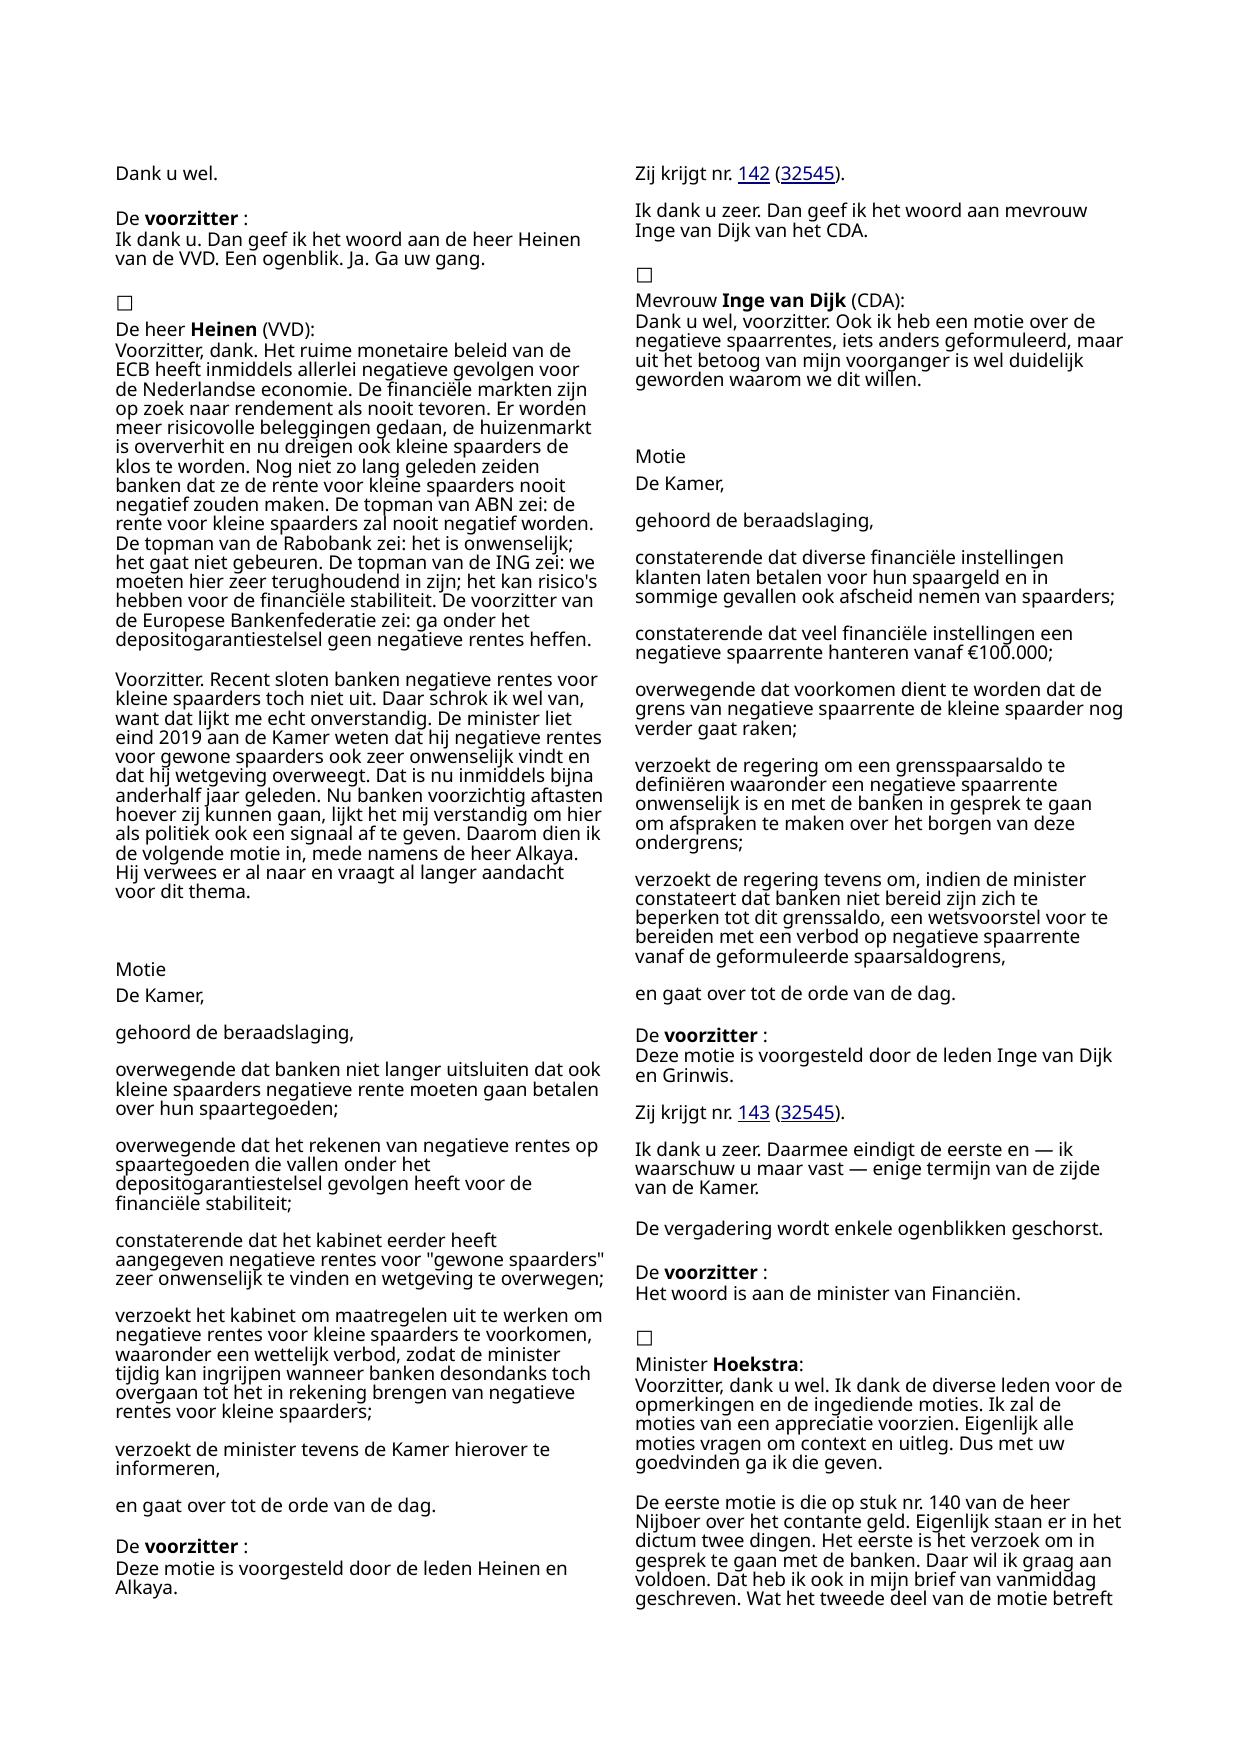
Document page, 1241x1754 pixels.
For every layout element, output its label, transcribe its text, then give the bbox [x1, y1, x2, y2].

text ⬜ [635, 262, 1125, 287]
text Ik dank u zeer. Dan geef ik het woord aan mevrouw Inge van Dijk van het CDA. [635, 202, 1125, 241]
text gehoord de beraadslaging, [635, 512, 1125, 532]
text Zij krijgt nr. 143 (32545). [635, 1104, 1125, 1123]
text constaterende dat veel financiële instellingen een negatieve spaarrente hanteren vanaf €100.000; [635, 625, 1125, 663]
text verzoekt de minister tevens de Kamer hierover te informeren, [115, 1441, 605, 1479]
text Voorzitter, dank u wel. Ik dank de diverse leden voor de opmerkingen en de ingediende moties. Ik zal de moties van een appreciatie voorzien. Eigenlijk alle moties vragen om context en uitleg. Dus met uw goedvinden ga ik die geven. [635, 1377, 1125, 1473]
text verzoekt de regering tevens om, indien de minister constateert dat banken niet bereid zijn zich te beperken tot dit grenssaldo, een wetsvoorstel voor te bereiden met een verbod op negatieve spaarrente vanaf de geformuleerde spaarsaldogrens, [635, 871, 1125, 967]
text verzoekt het kabinet om maatregelen uit te werken om negatieve rentes voor kleine spaarders te voorkomen, waaronder een wettelijk verbod, zodat de minister tijdig kan ingrijpen wanneer banken desondanks toch overgaan tot het in rekening brengen van negatieve rentes voor kleine spaarders; [115, 1307, 605, 1423]
text overwegende dat het rekenen van negatieve rentes op spaartegoeden die vallen onder het depositogarantiestelsel gevolgen heeft voor de financiële stabiliteit; [115, 1137, 605, 1214]
text Het woord is aan de minister van Financiën. [635, 1285, 1125, 1304]
text Zij krijgt nr. 142 (32545). [635, 165, 1125, 184]
text en gaat over tot de orde van de dag. [115, 1497, 605, 1516]
text overwegende dat voorkomen dient te worden dat de grens van negatieve spaarrente de kleine spaarder nog verder gaat raken; [635, 681, 1125, 739]
text Motie [115, 956, 605, 981]
text De Kamer, [115, 987, 605, 1007]
text De heer Heinen (VVD): [115, 316, 605, 342]
text Minister Hoekstra: [635, 1351, 1125, 1377]
text De Kamer, [635, 475, 1125, 495]
text De voorzitter : [635, 1259, 1125, 1285]
text Mevrouw Inge van Dijk (CDA): [635, 287, 1125, 313]
text constaterende dat het kabinet eerder heeft aangegeven negatieve rentes voor "gewone spaarders" zeer onwenselijk te vinden en wetgeving te overwegen; [115, 1232, 605, 1289]
text Voorzitter, dank. Het ruime monetaire beleid van de ECB heeft inmiddels allerlei negatieve gevolgen voor de Nederlandse economie. De financiële markten zijn op zoek naar rendement als nooit tevoren. Er worden meer risicovolle beleggingen gedaan, de huizenmarkt is oververhit en nu dreigen ook kleine spaarders de klos te worden. Nog niet zo lang geleden zeiden banken dat ze de rente voor kleine spaarders nooit negatief zouden maken. De topman van ABN zei: de rente voor kleine spaarders zal nooit negatief worden. De topman van de Rabobank zei: het is onwenselijk; het gaat niet gebeuren. De topman van de ING zei: we moeten hier zeer terughoudend in zijn; het kan risico's hebben voor de financiële stabiliteit. De voorzitter van de Europese Bankenfederatie zei: ga onder het depositogarantiestelsel geen negatieve rentes heffen. [115, 342, 605, 650]
text De voorzitter : [115, 205, 605, 231]
text De vergadering wordt enkele ogenblikken geschorst. [635, 1219, 1125, 1239]
text constaterende dat diverse financiële instellingen klanten laten betalen voor hun spaargeld en in sommige gevallen ook afscheid nemen van spaarders; [635, 549, 1125, 607]
text Ik dank u zeer. Daarmee eindigt de eerste en — ik waarschuw u maar vast — enige termijn van de zijde van de Kamer. [635, 1141, 1125, 1199]
text Deze motie is voorgesteld door de leden Heinen en Alkaya. [115, 1559, 605, 1598]
text ⬜ [115, 291, 605, 316]
text Deze motie is voorgesteld door de leden Inge van Dijk en Grinwis. [635, 1047, 1125, 1086]
text Dank u wel. [115, 165, 605, 184]
text De voorzitter : [115, 1534, 605, 1559]
text en gaat over tot de orde van de dag. [635, 985, 1125, 1004]
text De eerste motie is die op stuk nr. 140 van de heer Nijboer over het contante geld. Eigenlijk staan er in het dictum twee dingen. Het eerste is het verzoek om in gesprek te gaan met de banken. Daar wil ik graag aan voldoen. Dat heb ik ook in mijn brief van vanmiddag geschreven. Wat het tweede deel van de motie betreft [635, 1494, 1125, 1609]
text gehoord de beraadslaging, [115, 1024, 605, 1044]
text Ik dank u. Dan geef ik het woord aan de heer Heinen van de VVD. Een ogenblik. Ja. Ga uw gang. [115, 231, 605, 270]
text Voorzitter. Recent sloten banken negatieve rentes voor kleine spaarders toch niet uit. Daar schrok ik wel van, want dat lijkt me echt onverstandig. De minister liet eind 2019 aan de Kamer weten dat hij negatieve rentes voor gewone spaarders ook zeer onwenselijk vindt en dat hij wetgeving overweegt. Dat is nu inmiddels bijna anderhalf jaar geleden. Nu banken voorzichtig aftasten hoever zij kunnen gaan, lijkt het mij verstandig om hier als politiek ook een signaal af te geven. Daarom dien ik de volgende motie in, mede namens de heer Alkaya. Hij verwees er al naar en vraagt al langer aandacht voor dit thema. [115, 671, 605, 902]
text Motie [635, 444, 1125, 469]
text De voorzitter : [635, 1022, 1125, 1047]
text ⬜ [635, 1325, 1125, 1351]
text Dank u wel, voorzitter. Ook ik heb een motie over de negatieve spaarrentes, iets anders geformuleerd, maar uit het betoog van mijn voorganger is wel duidelijk geworden waarom we dit willen. [635, 313, 1125, 390]
text overwegende dat banken niet langer uitsluiten dat ook kleine spaarders negatieve rente moeten gaan betalen over hun spaartegoeden; [115, 1061, 605, 1119]
text verzoekt de regering om een grensspaarsaldo te definiëren waaronder een negatieve spaarrente onwenselijk is en met de banken in gesprek te gaan om afspraken te maken over het borgen van deze ondergrens; [635, 757, 1125, 853]
